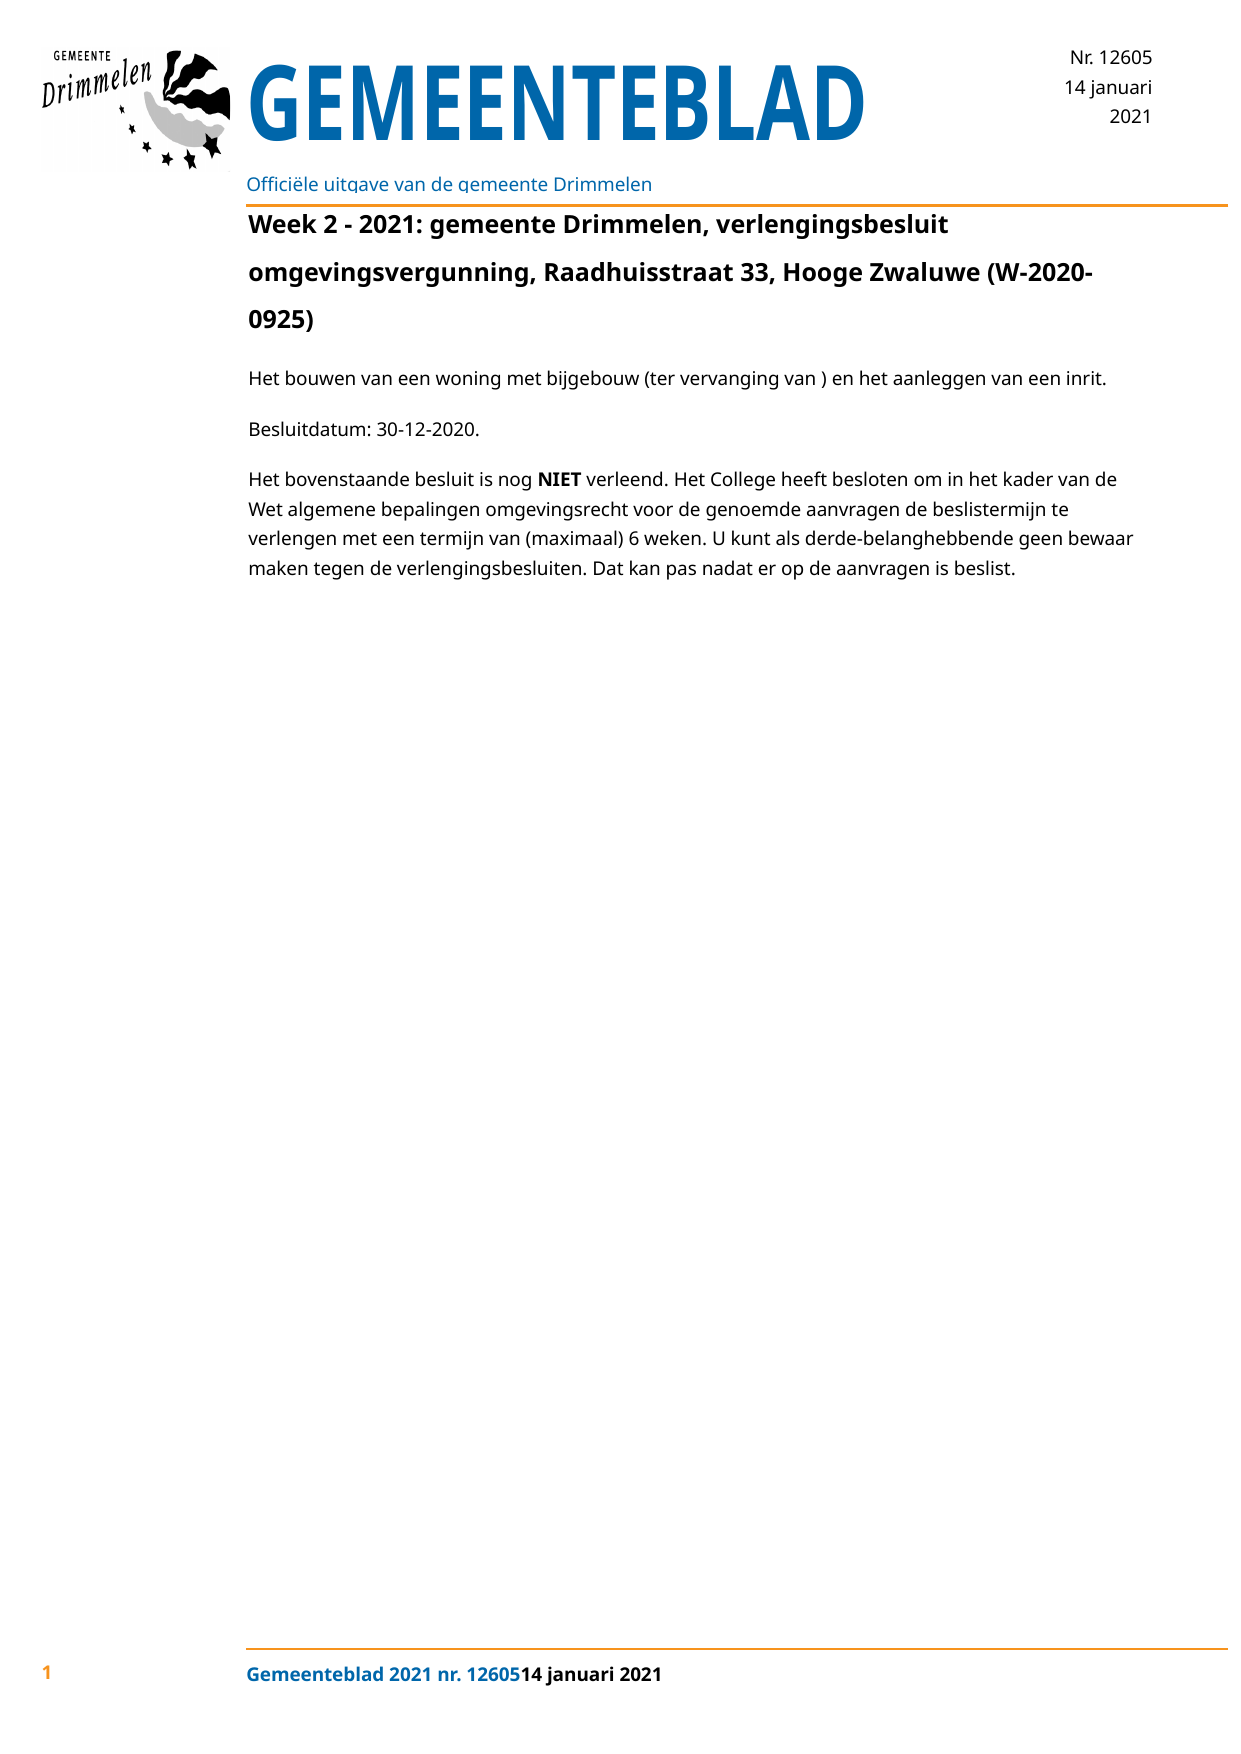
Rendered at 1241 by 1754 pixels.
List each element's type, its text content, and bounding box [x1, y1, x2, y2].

picture [41, 47, 231, 172]
text Het bovenstaande besluit is nog NIET verleend. Het College heeft besloten om in het kader van de Wet algemene bepalingen omgevingsrecht voor de genoemde aanvragen de beslistermijn te verlengen met een termijn van (maximaal) 6 weken. U kunt als derde-belanghebbende geen bewaar maken tegen de verlengingsbesluiten. Dat kan pas nadat er op de aanvragen is beslist. [248, 466, 1152, 581]
text Besluitdatum: 30-12-2020. [248, 416, 1152, 442]
text Week 2 - 2021: gemeente Drimmelen, verlengingsbesluit omgevingsvergunning, Raadhuisstraat 33, Hooge Zwaluwe (W-2020-0925) [248, 207, 1152, 336]
text Het bouwen van een woning met bijgebouw (ter vervanging van ) en het aanleggen van een inrit. [248, 366, 1152, 391]
